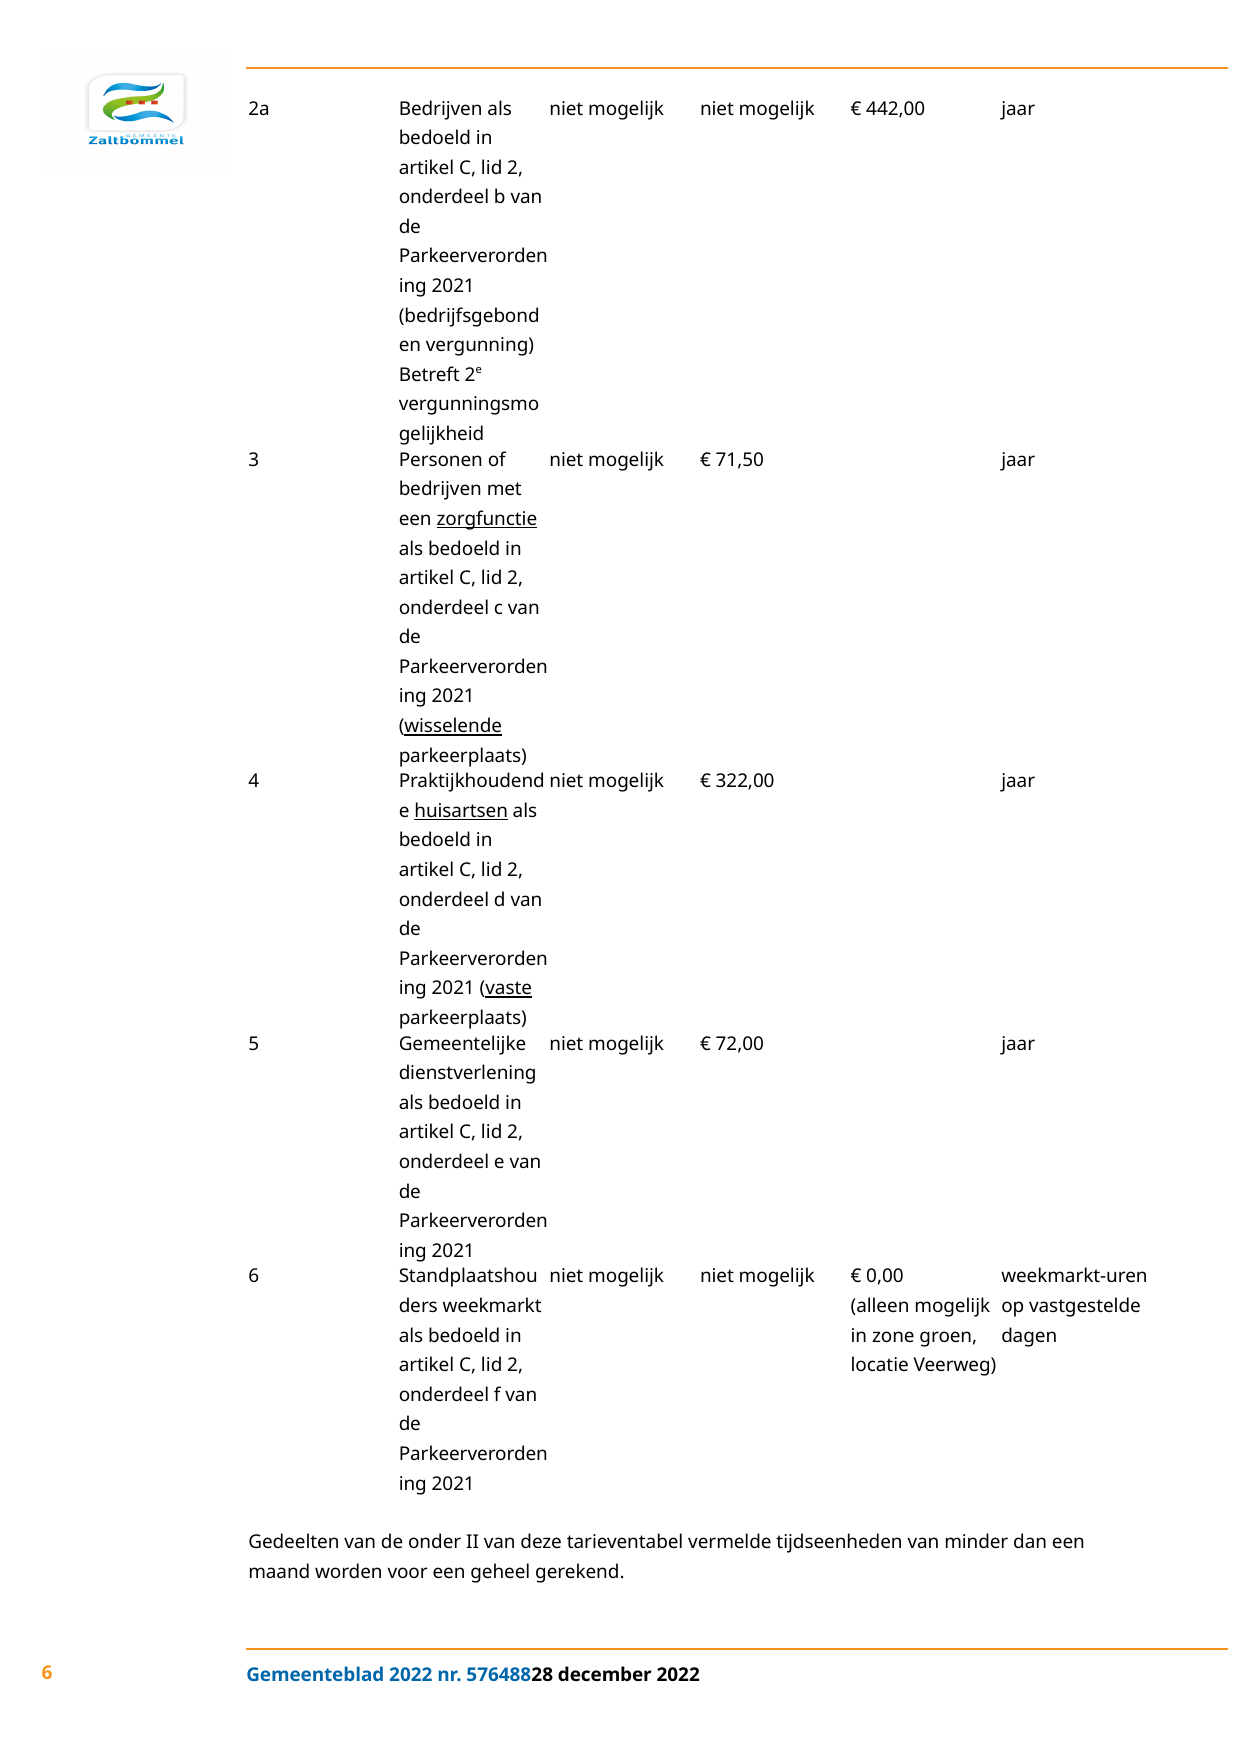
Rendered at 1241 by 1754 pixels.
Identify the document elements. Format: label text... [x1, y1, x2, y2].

table_cell niet mogelijk [549, 768, 700, 1030]
table_cell 3 [248, 446, 398, 767]
table_cell € 322,00 [700, 768, 1001, 1030]
table_cell weekmarkt-uren op vastgestelde dagen [1001, 1263, 1152, 1496]
table_cell 4 [248, 768, 398, 1030]
table_cell 2a [248, 95, 398, 446]
table_cell € 72,00 [700, 1030, 1001, 1263]
table_cell jaar [1001, 446, 1152, 767]
table_cell niet mogelijk [700, 1263, 850, 1496]
table_cell niet mogelijk [549, 446, 700, 767]
table_cell Bedrijven als bedoeld in artikel C, lid 2, onderdeel b van de Parkeerverordening 2021 (bedrijfsgebonden vergunning) Betreft 2e vergunningsmogelijkheid [399, 95, 549, 446]
table_cell niet mogelijk [549, 1263, 700, 1496]
table_cell jaar [1001, 768, 1152, 1030]
table_cell Gemeentelijke dienstverlening als bedoeld in artikel C, lid 2, onderdeel e van de Parkeerverordening 2021 [399, 1030, 549, 1263]
table_cell Standplaatshouders weekmarkt als bedoeld in artikel C, lid 2, onderdeel f van de Parkeerverordening 2021 [399, 1263, 549, 1496]
table_cell € 0,00 (alleen mogelijk in zone groen, locatie Veerweg) [850, 1263, 1001, 1496]
table_cell niet mogelijk [700, 95, 850, 446]
table_cell € 71,50 [700, 446, 1001, 767]
text Gedeelten van de onder II van deze tarieventabel vermelde tijdseenheden van minder dan een maand worden voor een geheel gerekend. [248, 1528, 1152, 1584]
table_cell Personen of bedrijven met een zorgfunctie als bedoeld in artikel C, lid 2, onderdeel c van de Parkeerverordening 2021 (wisselende parkeerplaats) [399, 446, 549, 767]
table_cell € 442,00 [850, 95, 1001, 446]
table_cell 5 [248, 1030, 398, 1263]
table_cell 6 [248, 1263, 398, 1496]
table_cell niet mogelijk [549, 95, 700, 446]
table_cell jaar [1001, 1030, 1152, 1263]
picture [41, 47, 231, 172]
table_cell jaar [1001, 95, 1152, 446]
table_cell niet mogelijk [549, 1030, 700, 1263]
table_cell Praktijkhoudende huisartsen als bedoeld in artikel C, lid 2, onderdeel d van de Parkeerverordening 2021 (vaste parkeerplaats) [399, 768, 549, 1030]
